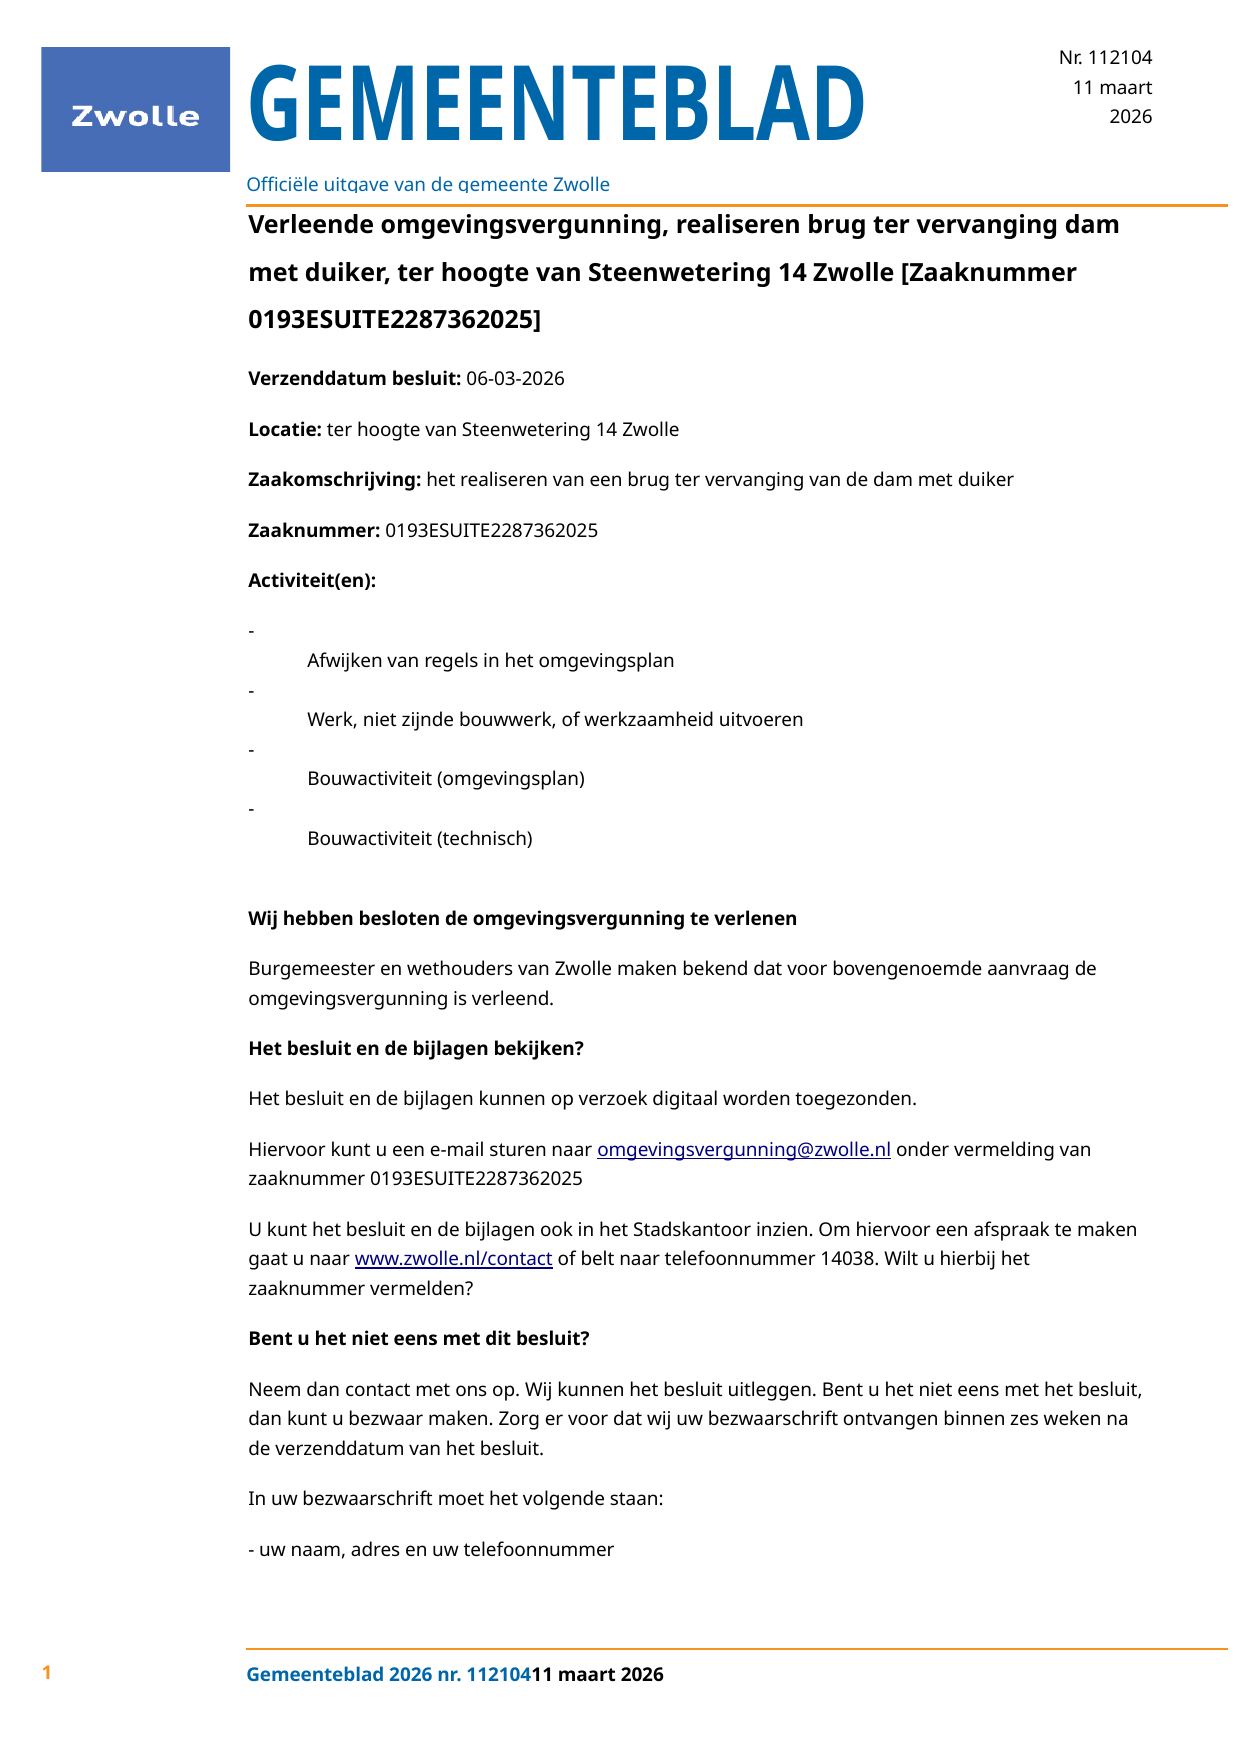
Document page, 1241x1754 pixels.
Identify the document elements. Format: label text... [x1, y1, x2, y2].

text Activiteit(en): [248, 567, 1152, 593]
text Bent u het niet eens met dit besluit? [248, 1326, 1152, 1351]
list Bouwactiviteit (technisch) [248, 825, 1152, 850]
text - uw naam, adres en uw telefoonnummer [248, 1536, 1152, 1562]
text Verleende omgevingsvergunning, realiseren brug ter vervanging dam met duiker, ter hoogte van Steenwetering 14 Zwolle [Zaaknummer 0193ESUITE2287362025] [248, 207, 1152, 336]
picture [41, 47, 231, 172]
text Zaakomschrijving: het realiseren van een brug ter vervanging van de dam met duiker [248, 466, 1152, 492]
list Bouwactiviteit (omgevingsplan) [248, 766, 1152, 791]
text Het besluit en de bijlagen kunnen op verzoek digitaal worden toegezonden. [248, 1086, 1152, 1111]
text Burgemeester en wethouders van Zwolle maken bekend dat voor bovengenoemde aanvraag de omgevingsvergunning is verleend. [248, 955, 1152, 1010]
text Verzenddatum besluit: 06-03-2026 [248, 366, 1152, 391]
text Wij hebben besloten de omgevingsvergunning te verlenen [248, 905, 1152, 930]
list Werk, niet zijnde bouwwerk, of werkzaamheid uitvoeren [248, 706, 1152, 732]
text Hiervoor kunt u een e-mail sturen naar omgevingsvergunning@zwolle.nl onder vermelding van zaaknummer 0193ESUITE2287362025 [248, 1136, 1152, 1191]
text In uw bezwaarschrift moet het volgende staan: [248, 1486, 1152, 1511]
text Zaaknummer: 0193ESUITE2287362025 [248, 517, 1152, 542]
text Neem dan contact met ons op. Wij kunnen het besluit uitleggen. Bent u het niet eens met het besluit, dan kunt u bezwaar maken. Zorg er voor dat wij uw bezwaarschrift ontvangen binnen zes weken na de verzenddatum van het besluit. [248, 1376, 1152, 1461]
text U kunt het besluit en de bijlagen ook in het Stadskantoor inzien. Om hiervoor een afspraak te maken gaat u naar www.zwolle.nl/contact of belt naar telefoonnummer 14038. Wilt u hierbij het zaaknummer vermelden? [248, 1216, 1152, 1301]
text Het besluit en de bijlagen bekijken? [248, 1035, 1152, 1061]
list Afwijken van regels in het omgevingsplan [248, 647, 1152, 673]
text Locatie: ter hoogte van Steenwetering 14 Zwolle [248, 416, 1152, 442]
